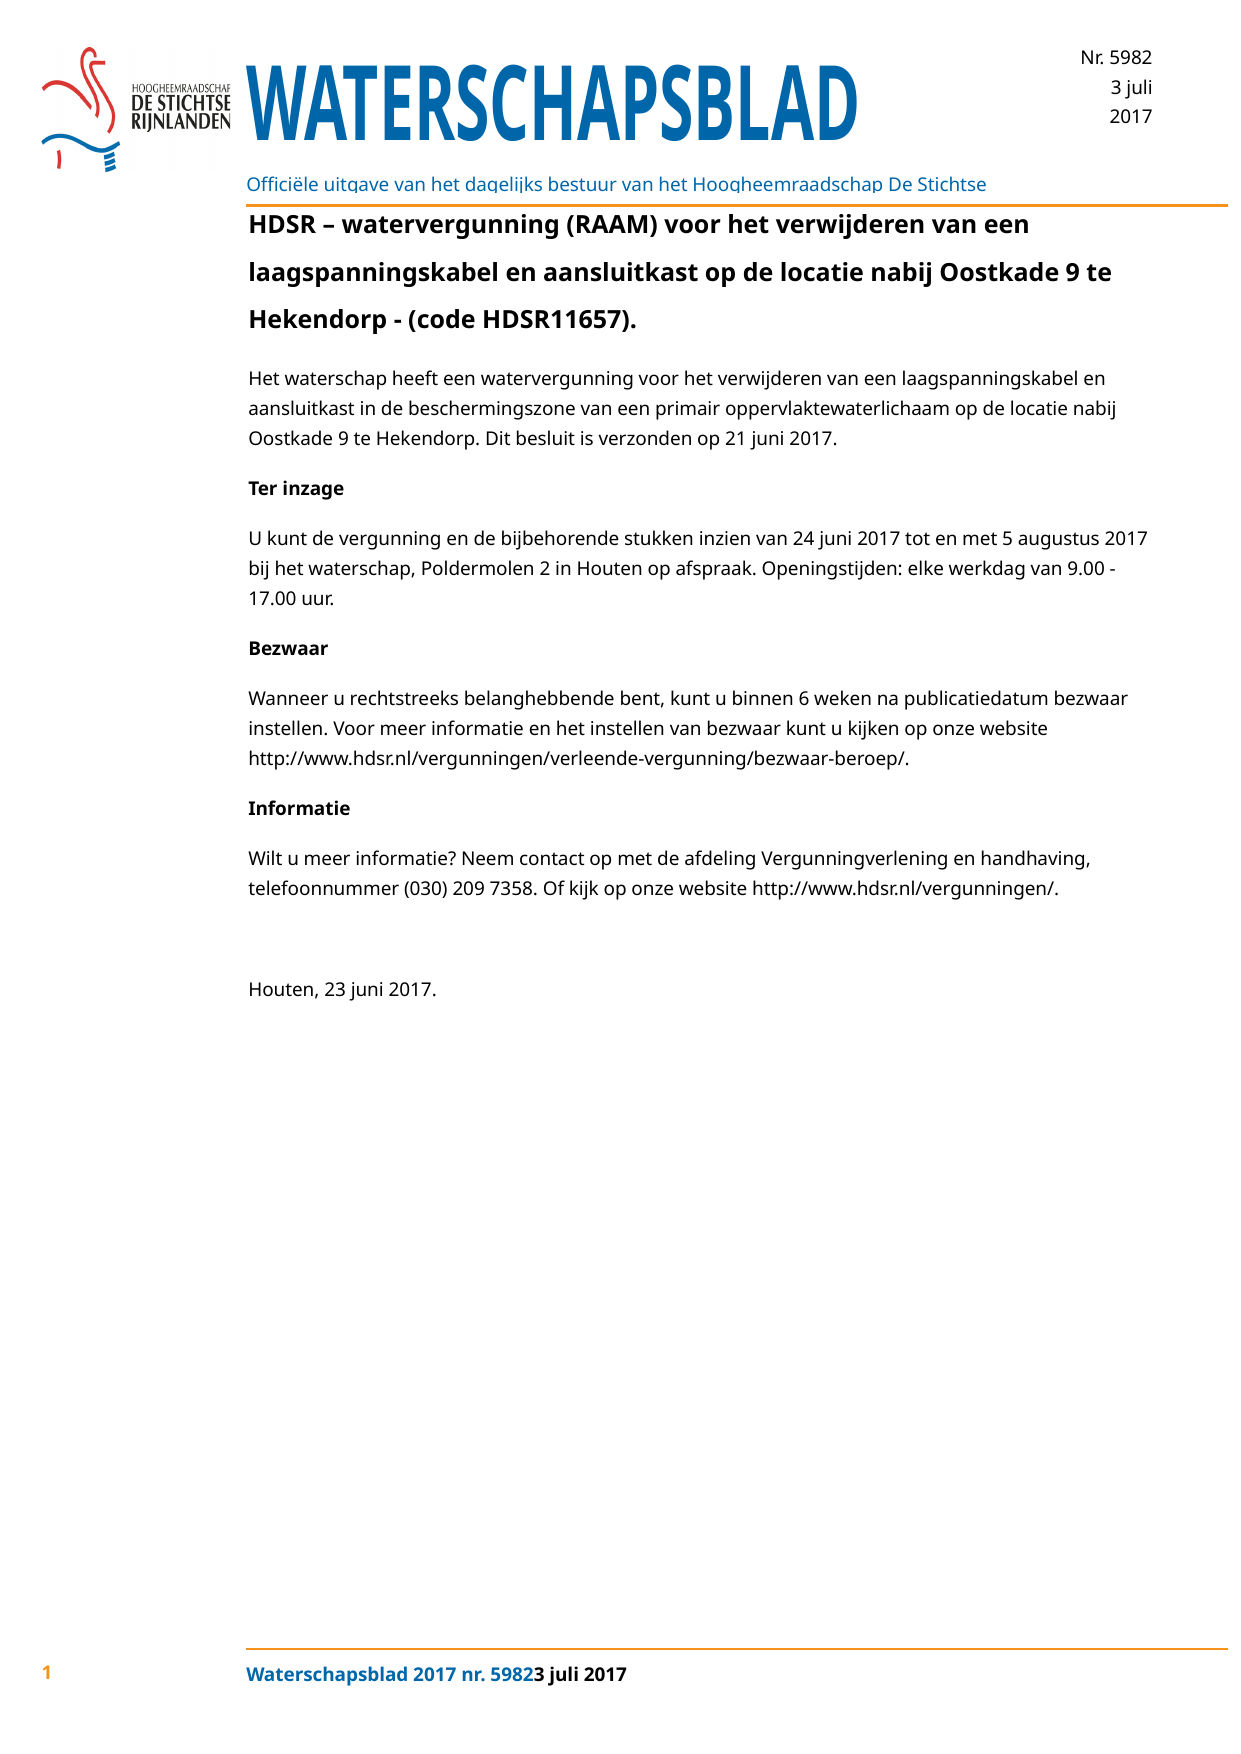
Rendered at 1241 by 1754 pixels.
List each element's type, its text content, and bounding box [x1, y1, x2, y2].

picture [41, 47, 231, 172]
text U kunt de vergunning en de bijbehorende stukken inzien van 24 juni 2017 tot en met 5 augustus 2017 bij het waterschap, Poldermolen 2 in Houten op afspraak. Openingstijden: elke werkdag van 9.00 - 17.00 uur. [248, 526, 1152, 610]
text Wilt u meer informatie? Neem contact op met de afdeling Vergunningverlening en handhaving, telefoonnummer (030) 209 7358. Of kijk op onze website http://www.hdsr.nl/vergunningen/. [248, 846, 1152, 901]
text Informatie [248, 795, 1152, 821]
text Ter inzage [248, 475, 1152, 501]
text Bezwaar [248, 635, 1152, 661]
text HDSR – watervergunning (RAAM) voor het verwijderen van een laagspanningskabel en aansluitkast op de locatie nabij Oostkade 9 te Hekendorp - (code HDSR11657). [248, 207, 1152, 336]
text Houten, 23 juni 2017. [248, 976, 1152, 1002]
text Het waterschap heeft een watervergunning voor het verwijderen van een laagspanningskabel en aansluitkast in de beschermingszone van een primair oppervlaktewaterlichaam op de locatie nabij Oostkade 9 te Hekendorp. Dit besluit is verzonden op 21 juni 2017. [248, 366, 1152, 450]
text Wanneer u rechtstreeks belanghebbende bent, kunt u binnen 6 weken na publicatiedatum bezwaar instellen. Voor meer informatie en het instellen van bezwaar kunt u kijken op onze website http://www.hdsr.nl/vergunningen/verleende-vergunning/bezwaar-beroep/. [248, 686, 1152, 770]
